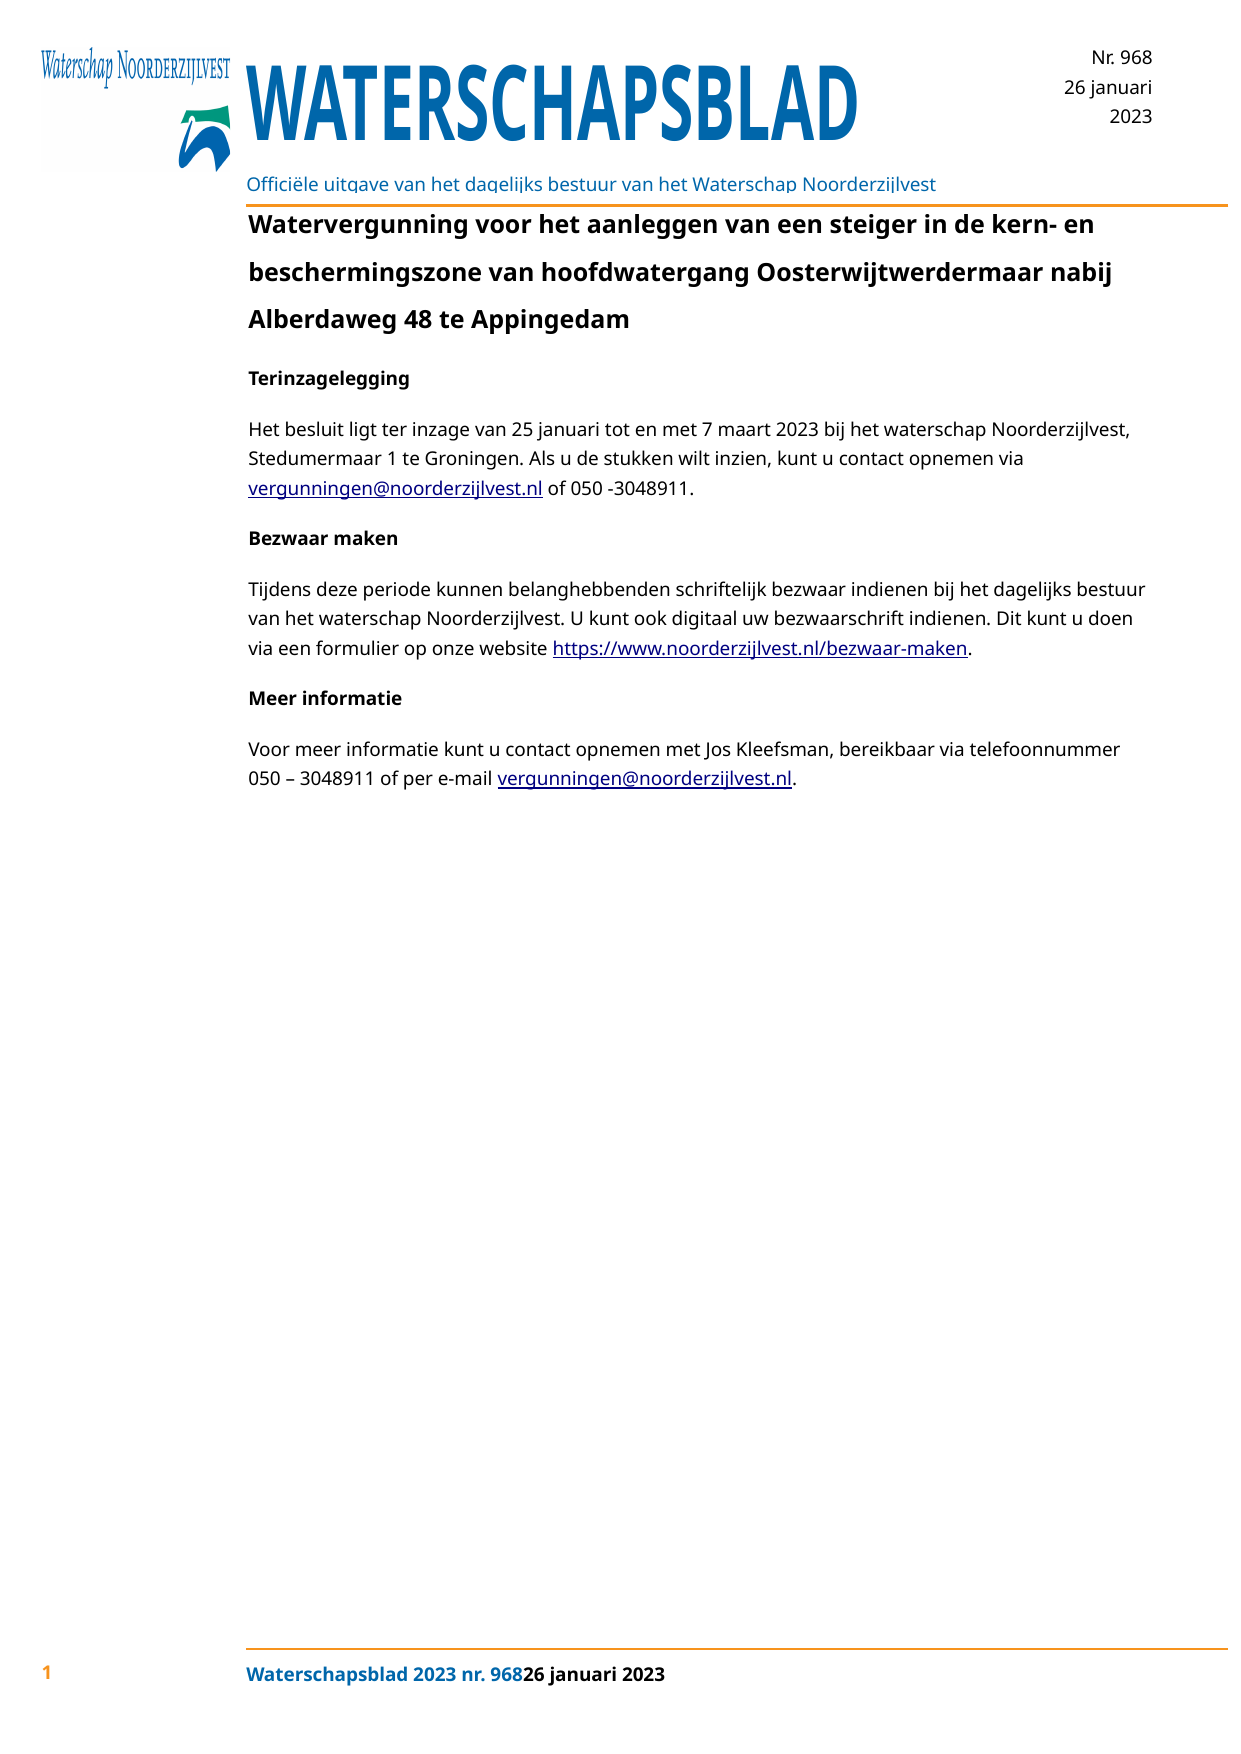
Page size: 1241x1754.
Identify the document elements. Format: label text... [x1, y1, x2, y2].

text Meer informatie [248, 686, 1152, 711]
text Het besluit ligt ter inzage van 25 januari tot en met 7 maart 2023 bij het waterschap Noorderzijlvest, Stedumermaar 1 te Groningen. Als u de stukken wilt inzien, kunt u contact opnemen via vergunningen@noorderzijlvest.nl of 050 -3048911. [248, 416, 1152, 501]
text Voor meer informatie kunt u contact opnemen met Jos Kleefsman, bereikbaar via telefoonnummer 050 – 3048911 of per e-mail vergunningen@noorderzijlvest.nl. [248, 736, 1152, 791]
text Watervergunning voor het aanleggen van een steiger in de kern- en beschermingszone van hoofdwatergang Oosterwijtwerdermaar nabij Alberdaweg 48 te Appingedam [248, 207, 1152, 336]
text Bezwaar maken [248, 526, 1152, 551]
picture [41, 47, 231, 172]
text Tijdens deze periode kunnen belanghebbenden schriftelijk bezwaar indienen bij het dagelijks bestuur van het waterschap Noorderzijlvest. U kunt ook digitaal uw bezwaarschrift indienen. Dit kunt u doen via een formulier op onze website https://www.noorderzijlvest.nl/bezwaar-maken. [248, 576, 1152, 661]
text Terinzagelegging [248, 366, 1152, 391]
